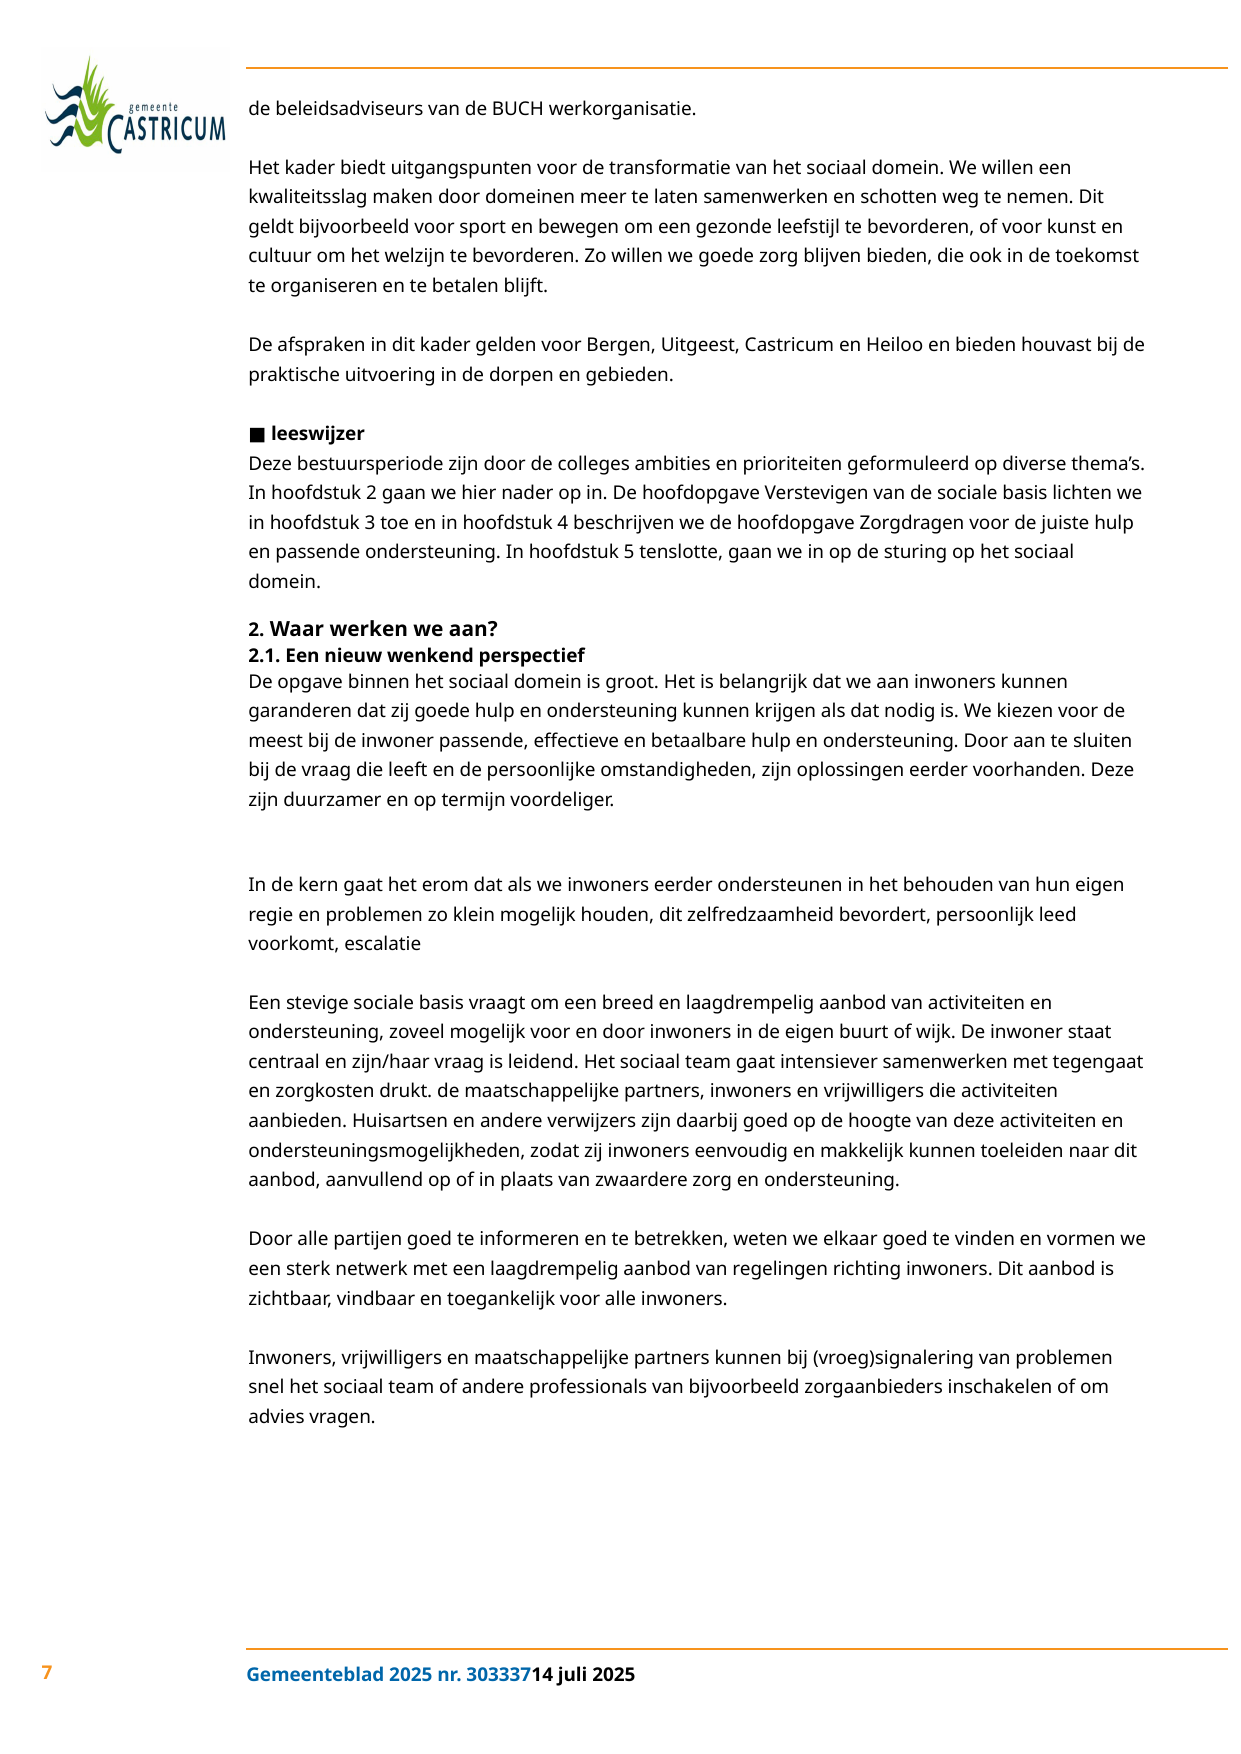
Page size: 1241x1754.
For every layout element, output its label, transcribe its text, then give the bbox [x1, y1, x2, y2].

table_cell In de kern gaat het erom dat als we inwoners eerder ondersteunen in het behouden van hun eigen regie en problemen zo klein mogelijk houden, dit zelfredzaamheid bevordert, persoonlijk leed voorkomt, escalatie [248, 871, 1152, 956]
table_header [248, 846, 1152, 871]
text de beleidsadviseurs van de BUCH werkorganisatie. [248, 95, 1152, 121]
text 2.1. Een nieuw wenkend perspectief [248, 642, 1152, 668]
text Inwoners, vrijwilligers en maatschappelijke partners kunnen bij (vroeg)signalering van problemen snel het sociaal team of andere professionals van bijvoorbeeld zorgaanbieders inschakelen of om advies vragen. [248, 1344, 1152, 1429]
text Door alle partijen goed te informeren en te betrekken, weten we elkaar goed te vinden en vormen we een sterk netwerk met een laagdrempelig aanbod van regelingen richting inwoners. Dit aanbod is zichtbaar, vindbaar en toegankelijk voor alle inwoners. [248, 1226, 1152, 1311]
text Deze bestuursperiode zijn door de colleges ambities en prioriteiten geformuleerd op diverse thema’s. In hoofdstuk 2 gaan we hier nader op in. De hoofdopgave Verstevigen van de sociale basis lichten we in hoofdstuk 3 toe en in hoofdstuk 4 beschrijven we de hoofdopgave Zorgdragen voor de juiste hulp en passende ondersteuning. In hoofdstuk 5 tenslotte, gaan we in op de sturing op het sociaal domein. [248, 450, 1152, 594]
text ■ leeswijzer [248, 420, 1152, 446]
picture [41, 47, 231, 172]
text Een stevige sociale basis vraagt om een breed en laagdrempelig aanbod van activiteiten en ondersteuning, zoveel mogelijk voor en door inwoners in de eigen buurt of wijk. De inwoner staat centraal en zijn/haar vraag is leidend. Het sociaal team gaat intensiever samenwerken met tegengaat en zorgkosten drukt. de maatschappelijke partners, inwoners en vrijwilligers die activiteiten aanbieden. Huisartsen en andere verwijzers zijn daarbij goed op de hoogte van deze activiteiten en ondersteuningsmogelijkheden, zodat zij inwoners eenvoudig en makkelijk kunnen toeleiden naar dit aanbod, aanvullend op of in plaats van zwaardere zorg en ondersteuning. [248, 989, 1152, 1192]
text 2. Waar werken we aan? [248, 614, 1152, 642]
text Het kader biedt uitgangspunten voor de transformatie van het sociaal domein. We willen een kwaliteitsslag maken door domeinen meer te laten samenwerken en schotten weg te nemen. Dit geldt bijvoorbeeld voor sport en bewegen om een gezonde leefstijl te bevorderen, of voor kunst en cultuur om het welzijn te bevorderen. Zo willen we goede zorg blijven bieden, die ook in de toekomst te organiseren en te betalen blijft. [248, 154, 1152, 298]
text De afspraken in dit kader gelden voor Bergen, Uitgeest, Castricum en Heiloo en bieden houvast bij de praktische uitvoering in de dorpen en gebieden. [248, 331, 1152, 387]
text De opgave binnen het sociaal domein is groot. Het is belangrijk dat we aan inwoners kunnen garanderen dat zij goede hulp en ondersteuning kunnen krijgen als dat nodig is. We kiezen voor de meest bij de inwoner passende, effectieve en betaalbare hulp en ondersteuning. Door aan te sluiten bij de vraag die leeft en de persoonlijke omstandigheden, zijn oplossingen eerder voorhanden. Deze zijn duurzamer en op termijn voordeliger. [248, 668, 1152, 812]
